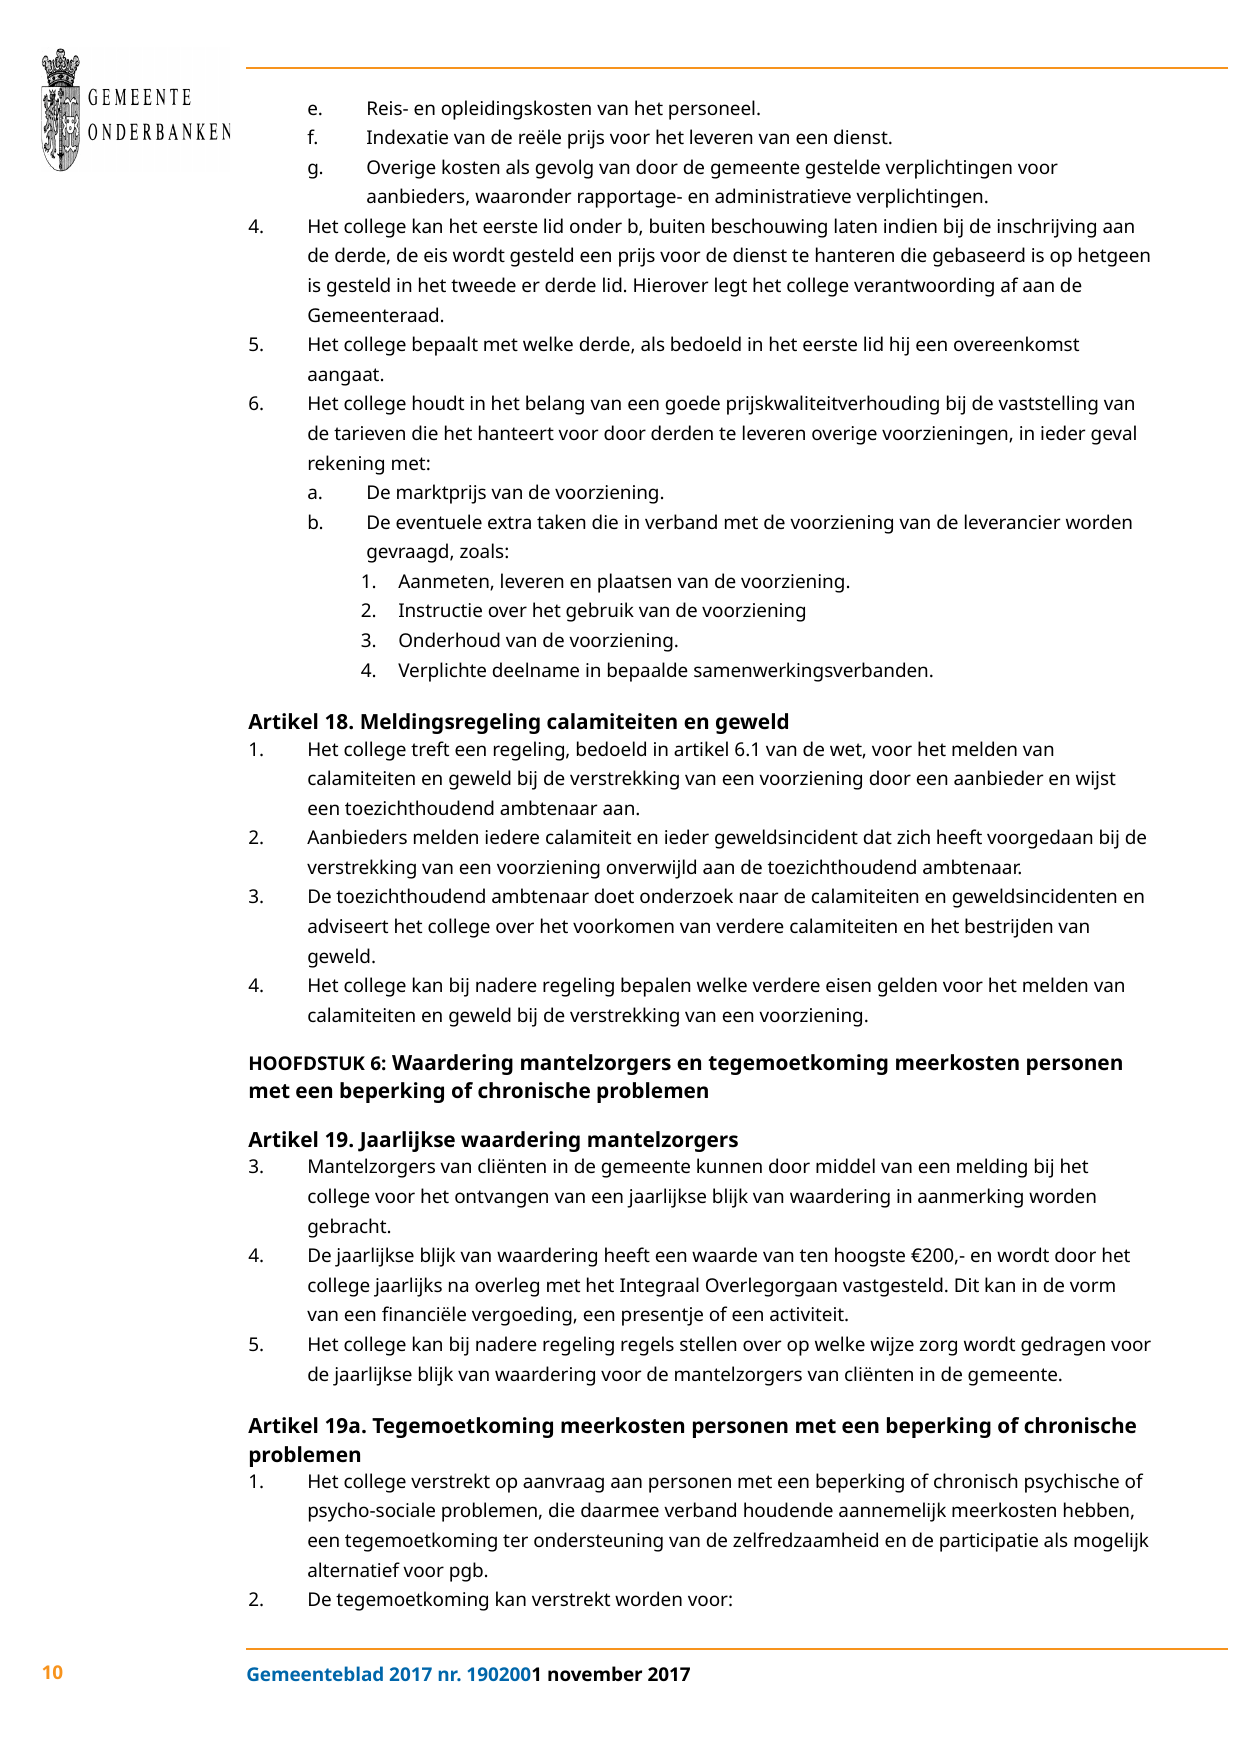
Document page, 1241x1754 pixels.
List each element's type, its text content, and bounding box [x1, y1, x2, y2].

text Artikel 18. Meldingsregeling calamiteiten en geweld [248, 707, 1152, 736]
list Het college kan bij nadere regeling regels stellen over op welke wijze zorg wordt gedragen voor de jaarlijkse blijk van waardering voor de mantelzorgers van cliënten in de gemeente. [248, 1331, 1152, 1387]
list Verplichte deelname in bepaalde samenwerkingsverbanden. [361, 657, 1152, 683]
list De eventuele extra taken die in verband met de voorziening van de leverancier worden gevraagd, zoals: [307, 509, 1152, 564]
list Het college bepaalt met welke derde, als bedoeld in het eerste lid hij een overeenkomst aangaat. [248, 331, 1152, 387]
text Artikel 19. Jaarlijkse waardering mantelzorgers [248, 1125, 1152, 1154]
list De tegemoetkoming kan verstrekt worden voor: [248, 1586, 1152, 1612]
list Mantelzorgers van cliënten in de gemeente kunnen door middel van een melding bij het college voor het ontvangen van een jaarlijkse blijk van waardering in aanmerking worden gebracht. [248, 1154, 1152, 1239]
list Reis- en opleidingskosten van het personeel. [307, 95, 1152, 121]
picture [41, 47, 231, 172]
text Artikel 19a. Tegemoetkoming meerkosten personen met een beperking of chronische problemen [248, 1411, 1152, 1468]
list De marktprijs van de voorziening. [307, 479, 1152, 505]
list Het college verstrekt op aanvraag aan personen met een beperking of chronisch psychische of psycho-sociale problemen, die daarmee verband houdende aannemelijk meerkosten hebben, een tegemoetkoming ter ondersteuning van de zelfredzaamheid en de participatie als mogelijk alternatief voor pgb. [248, 1468, 1152, 1583]
list Het college kan bij nadere regeling bepalen welke verdere eisen gelden voor het melden van calamiteiten en geweld bij de verstrekking van een voorziening. [248, 972, 1152, 1028]
list Aanbieders melden iedere calamiteit en ieder geweldsincident dat zich heeft voorgedaan bij de verstrekking van een voorziening onverwijld aan de toezichthoudend ambtenaar. [248, 824, 1152, 880]
list Overige kosten als gevolg van door de gemeente gestelde verplichtingen voor aanbieders, waaronder rapportage- en administratieve verplichtingen. [307, 154, 1152, 209]
list Instructie over het gebruik van de voorziening [361, 598, 1152, 623]
list Onderhoud van de voorziening. [361, 627, 1152, 653]
list Het college treft een regeling, bedoeld in artikel 6.1 van de wet, voor het melden van calamiteiten en geweld bij de verstrekking van een voorziening door een aanbieder en wijst een toezichthoudend ambtenaar aan. [248, 736, 1152, 821]
text HOOFDSTUK 6: Waardering mantelzorgers en tegemoetkoming meerkosten personen met een beperking of chronische problemen [248, 1048, 1152, 1104]
list De toezichthoudend ambtenaar doet onderzoek naar de calamiteiten en geweldsincidenten en adviseert het college over het voorkomen van verdere calamiteiten en het bestrijden van geweld. [248, 884, 1152, 968]
list Aanmeten, leveren en plaatsen van de voorziening. [361, 568, 1152, 594]
list Indexatie van de reële prijs voor het leveren van een dienst. [307, 124, 1152, 150]
list Het college kan het eerste lid onder b, buiten beschouwing laten indien bij de inschrijving aan de derde, de eis wordt gesteld een prijs voor de dienst te hanteren die gebaseerd is op hetgeen is gesteld in het tweede er derde lid. Hierover legt het college verantwoording af aan de Gemeenteraad. [248, 213, 1152, 328]
list De jaarlijkse blijk van waardering heeft een waarde van ten hoogste €200,- en wordt door het college jaarlijks na overleg met het Integraal Overlegorgaan vastgesteld. Dit kan in de vorm van een financiële vergoeding, een presentje of een activiteit. [248, 1242, 1152, 1327]
list Het college houdt in het belang van een goede prijskwaliteitverhouding bij de vaststelling van de tarieven die het hanteert voor door derden te leveren overige voorzieningen, in ieder geval rekening met: [248, 391, 1152, 476]
